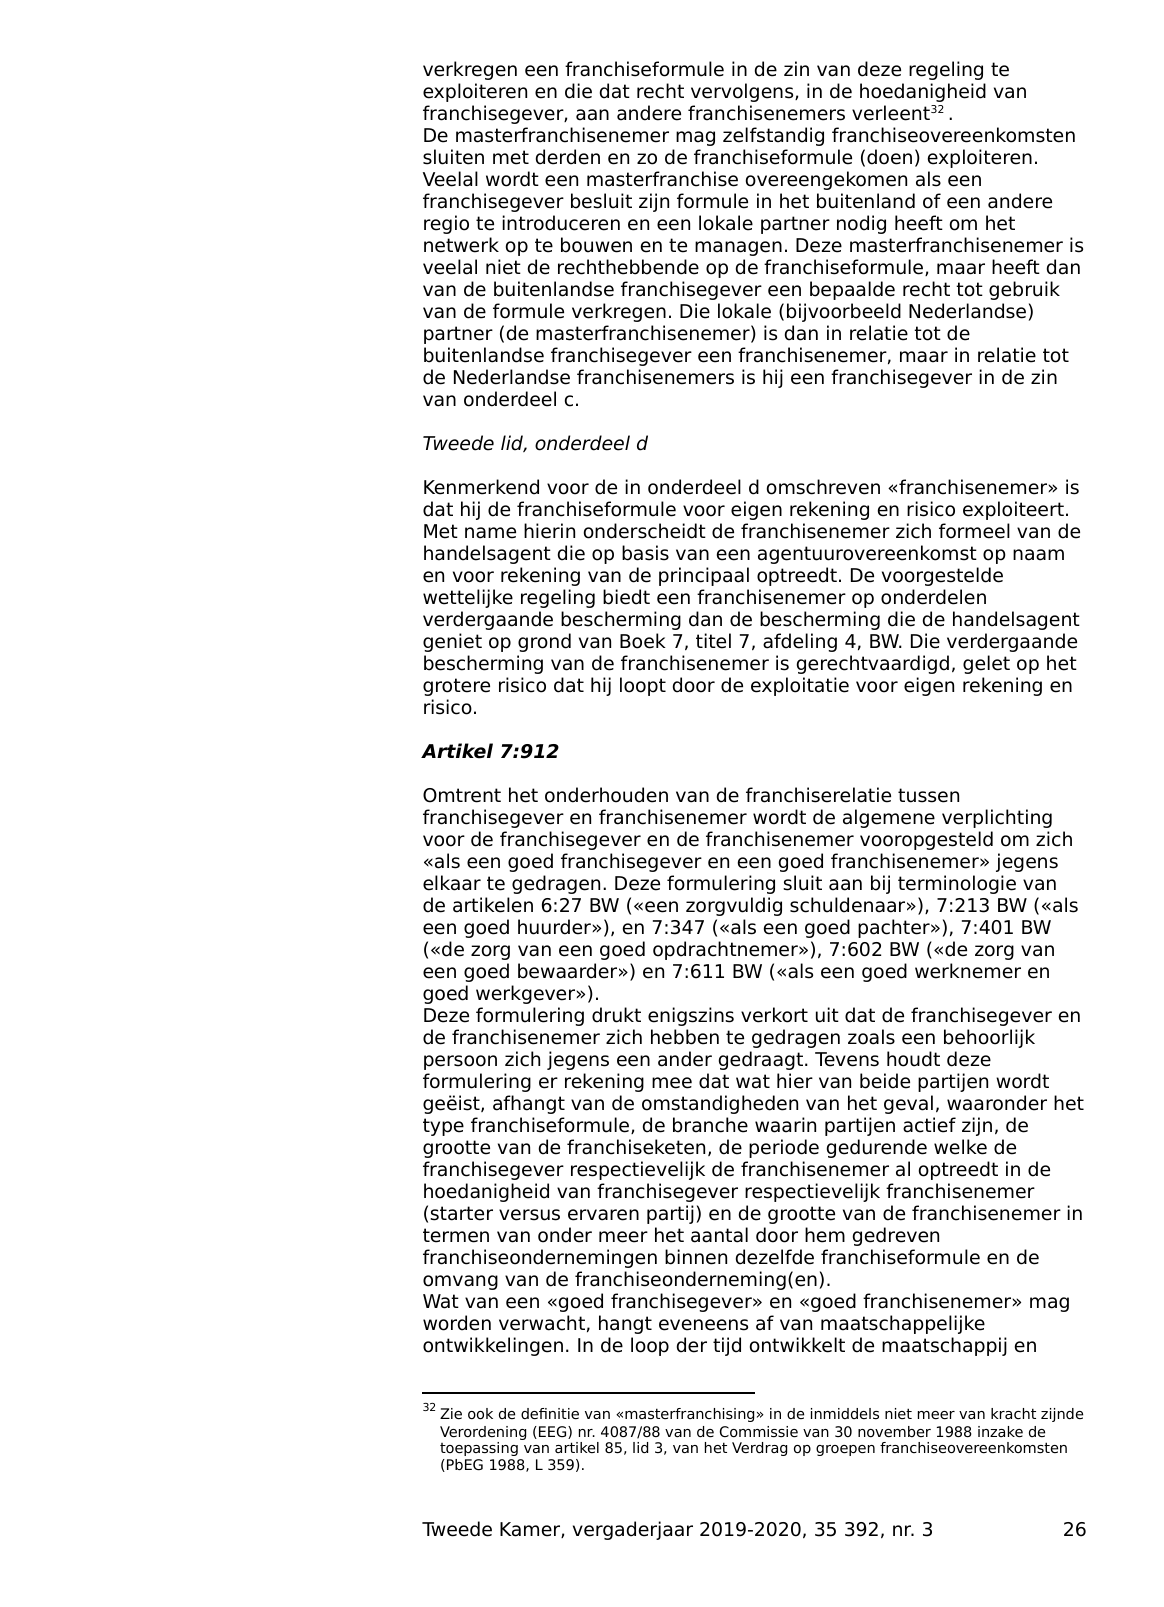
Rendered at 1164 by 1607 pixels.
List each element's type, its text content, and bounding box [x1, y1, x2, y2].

text Deze formulering drukt enigszins verkort uit dat de franchisegever en de franchisenemer zich hebben te gedragen zoals een behoorlijk persoon zich jegens een ander gedraagt. Tevens houdt deze formulering er rekening mee dat wat hier van beide partijen wordt geëist, afhangt van de omstandigheden van het geval, waaronder het type franchiseformule, de branche waarin partijen actief zijn, de grootte van de franchiseketen, de periode gedurende welke de franchisegever respectievelijk de franchisenemer al optreedt in de hoedanigheid van franchisegever respectievelijk franchisenemer (starter versus ervaren partij) en de grootte van de franchisenemer in termen van onder meer het aantal door hem gedreven franchiseondernemingen binnen dezelfde franchiseformule en de omvang van de franchiseonderneming(en). [422, 1005, 1087, 1291]
text verkregen een franchiseformule in de zin van deze regeling te exploiteren en die dat recht vervolgens, in de hoedanigheid van franchisegever, aan andere franchisenemers verleent. [422, 59, 1087, 125]
text Kenmerkend voor de in onderdeel d omschreven «franchisenemer» is dat hij de franchiseformule voor eigen rekening en risico exploiteert. Met name hierin onderscheidt de franchisenemer zich formeel van de handelsagent die op basis van een agentuurovereenkomst op naam en voor rekening van de principaal optreedt. De voorgestelde wettelijke regeling biedt een franchisenemer op onderdelen verdergaande bescherming dan de bescherming die de handelsagent geniet op grond van Boek 7, titel 7, afdeling 4, BW. Die verdergaande bescherming van de franchisenemer is gerechtvaardigd, gelet op het grotere risico dat hij loopt door de exploitatie voor eigen rekening en risico. [422, 477, 1087, 719]
text Omtrent het onderhouden van de franchiserelatie tussen franchisegever en franchisenemer wordt de algemene verplichting voor de franchisegever en de franchisenemer vooropgesteld om zich «als een goed franchisegever en een goed franchisenemer» jegens elkaar te gedragen. Deze formulering sluit aan bij terminologie van de artikelen 6:27 BW («een zorgvuldig schuldenaar»), 7:213 BW («als een goed huurder»), en 7:347 («als een goed pachter»), 7:401 BW («de zorg van een goed opdrachtnemer»), 7:602 BW («de zorg van een goed bewaarder») en 7:611 BW («als een goed werknemer en goed werkgever»). [422, 785, 1087, 1005]
text Zie ook de definitie van «masterfranchising» in de inmiddels niet meer van kracht zijnde Verordening (EEG) nr. 4087/88 van de Commissie van 30 november 1988 inzake de toepassing van artikel 85, lid 3, van het Verdrag op groepen franchiseovereenkomsten (PbEG 1988, L 359). [422, 1402, 1087, 1474]
subtitle Tweede lid, onderdeel d [422, 433, 1087, 455]
text Wat van een «goed franchisegever» en «goed franchisenemer» mag worden verwacht, hangt eveneens af van maatschappelijke ontwikkelingen. In de loop der tijd ontwikkelt de maatschappij en [422, 1291, 1087, 1357]
subtitle Artikel 7:912 [422, 741, 1087, 763]
text De masterfranchisenemer mag zelfstandig franchiseovereenkomsten sluiten met derden en zo de franchiseformule (doen) exploiteren. Veelal wordt een masterfranchise overeengekomen als een franchisegever besluit zijn formule in het buitenland of een andere regio te introduceren en een lokale partner nodig heeft om het netwerk op te bouwen en te managen. Deze masterfranchisenemer is veelal niet de rechthebbende op de franchiseformule, maar heeft dan van de buitenlandse franchisegever een bepaalde recht tot gebruik van de formule verkregen. Die lokale (bijvoorbeeld Nederlandse) partner (de masterfranchisenemer) is dan in relatie tot de buitenlandse franchisegever een franchisenemer, maar in relatie tot de Nederlandse franchisenemers is hij een franchisegever in de zin van onderdeel c. [422, 125, 1087, 411]
